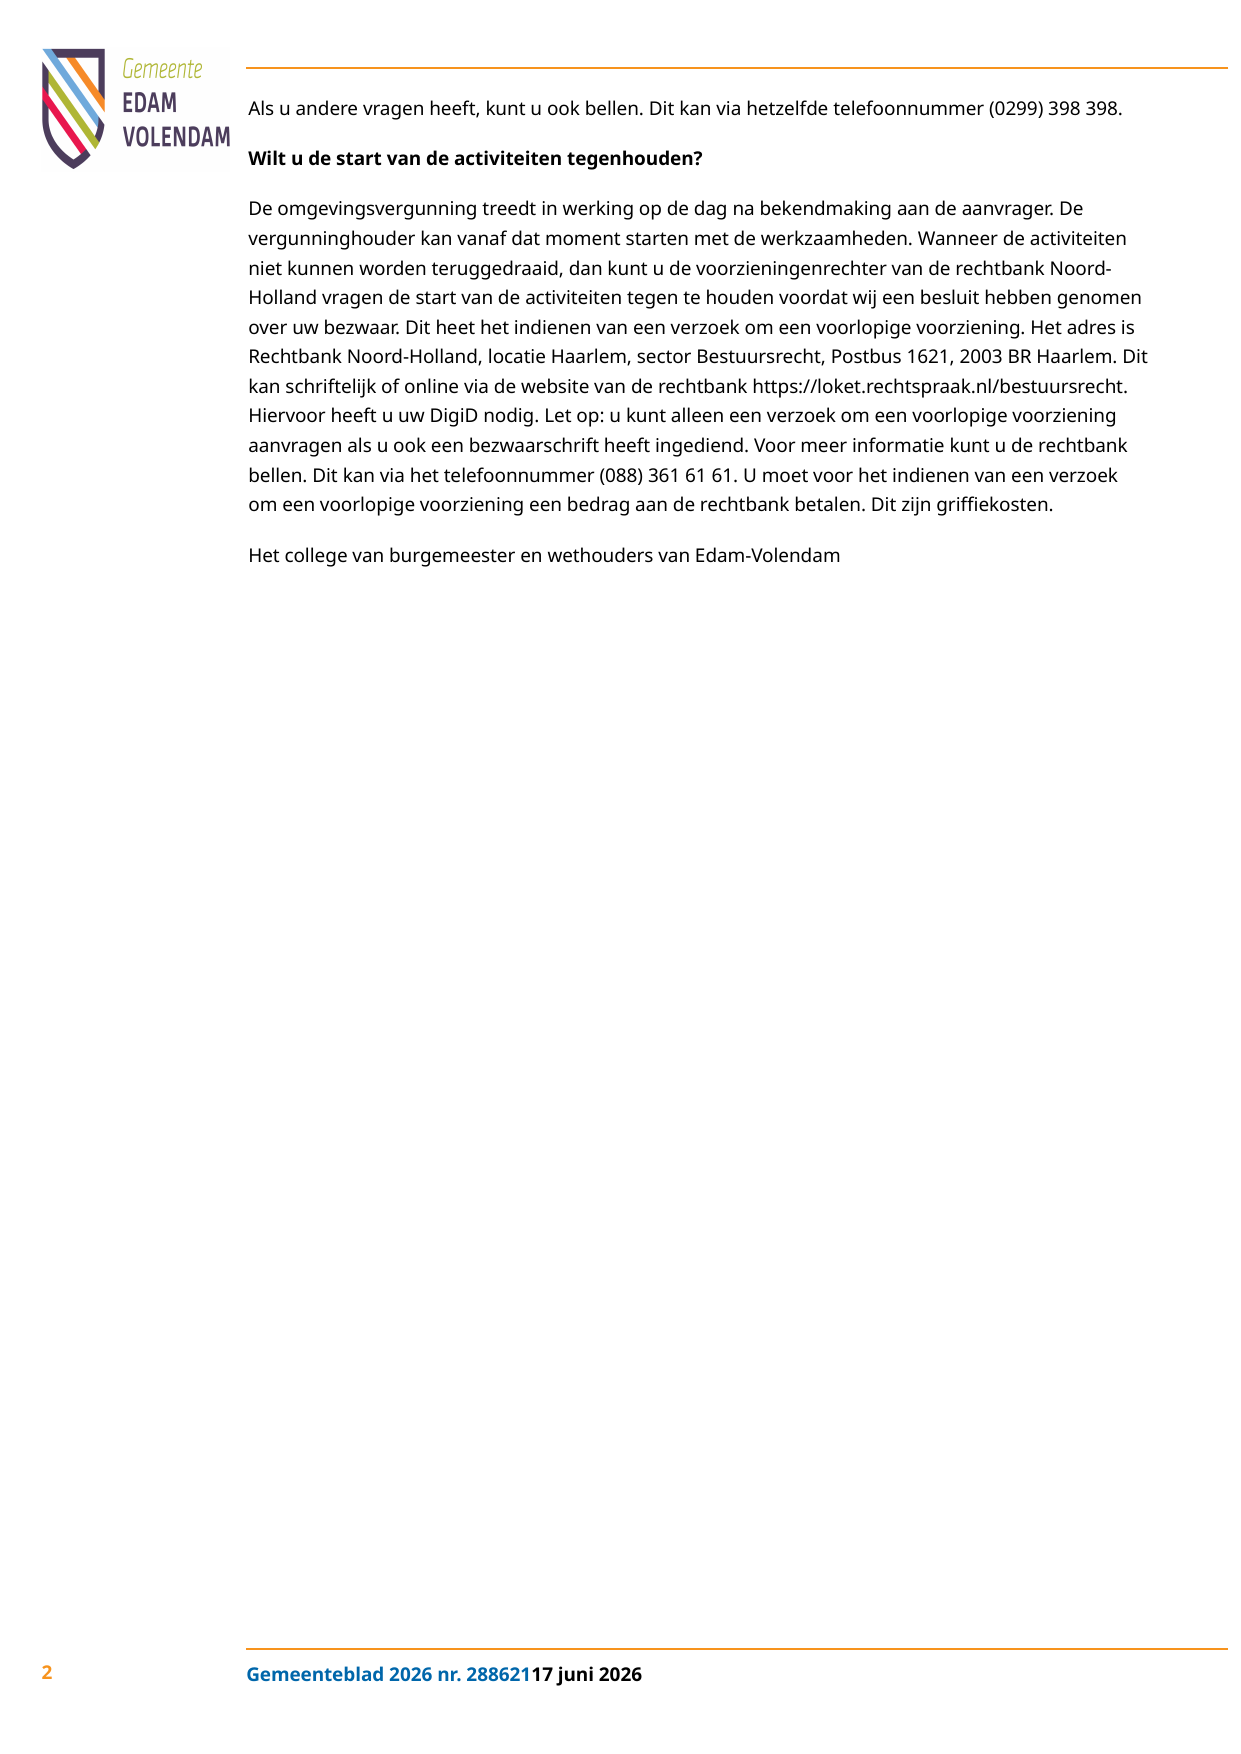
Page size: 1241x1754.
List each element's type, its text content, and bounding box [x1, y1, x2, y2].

text Als u andere vragen heeft, kunt u ook bellen. Dit kan via hetzelfde telefoonnummer (0299) 398 398. [248, 95, 1152, 121]
text Wilt u de start van de activiteiten tegenhouden? [248, 145, 1152, 171]
text De omgevingsvergunning treedt in werking op de dag na bekendmaking aan de aanvrager. De vergunninghouder kan vanaf dat moment starten met de werkzaamheden. Wanneer de activiteiten niet kunnen worden teruggedraaid, dan kunt u de voorzieningenrechter van de rechtbank Noord-Holland vragen de start van de activiteiten tegen te houden voordat wij een besluit hebben genomen over uw bezwaar. Dit heet het indienen van een verzoek om een voorlopige voorziening. Het adres is Rechtbank Noord-Holland, locatie Haarlem, sector Bestuursrecht, Postbus 1621, 2003 BR Haarlem. Dit kan schriftelijk of online via de website van de rechtbank https://loket.rechtspraak.nl/bestuursrecht. Hiervoor heeft u uw DigiD nodig. Let op: u kunt alleen een verzoek om een voorlopige voorziening aanvragen als u ook een bezwaarschrift heeft ingediend. Voor meer informatie kunt u de rechtbank bellen. Dit kan via het telefoonnummer (088) 361 61 61. U moet voor het indienen van een verzoek om een voorlopige voorziening een bedrag aan de rechtbank betalen. Dit zijn griffiekosten. [248, 196, 1152, 517]
picture [41, 47, 231, 172]
text Het college van burgemeester en wethouders van Edam-Volendam [248, 542, 1152, 568]
